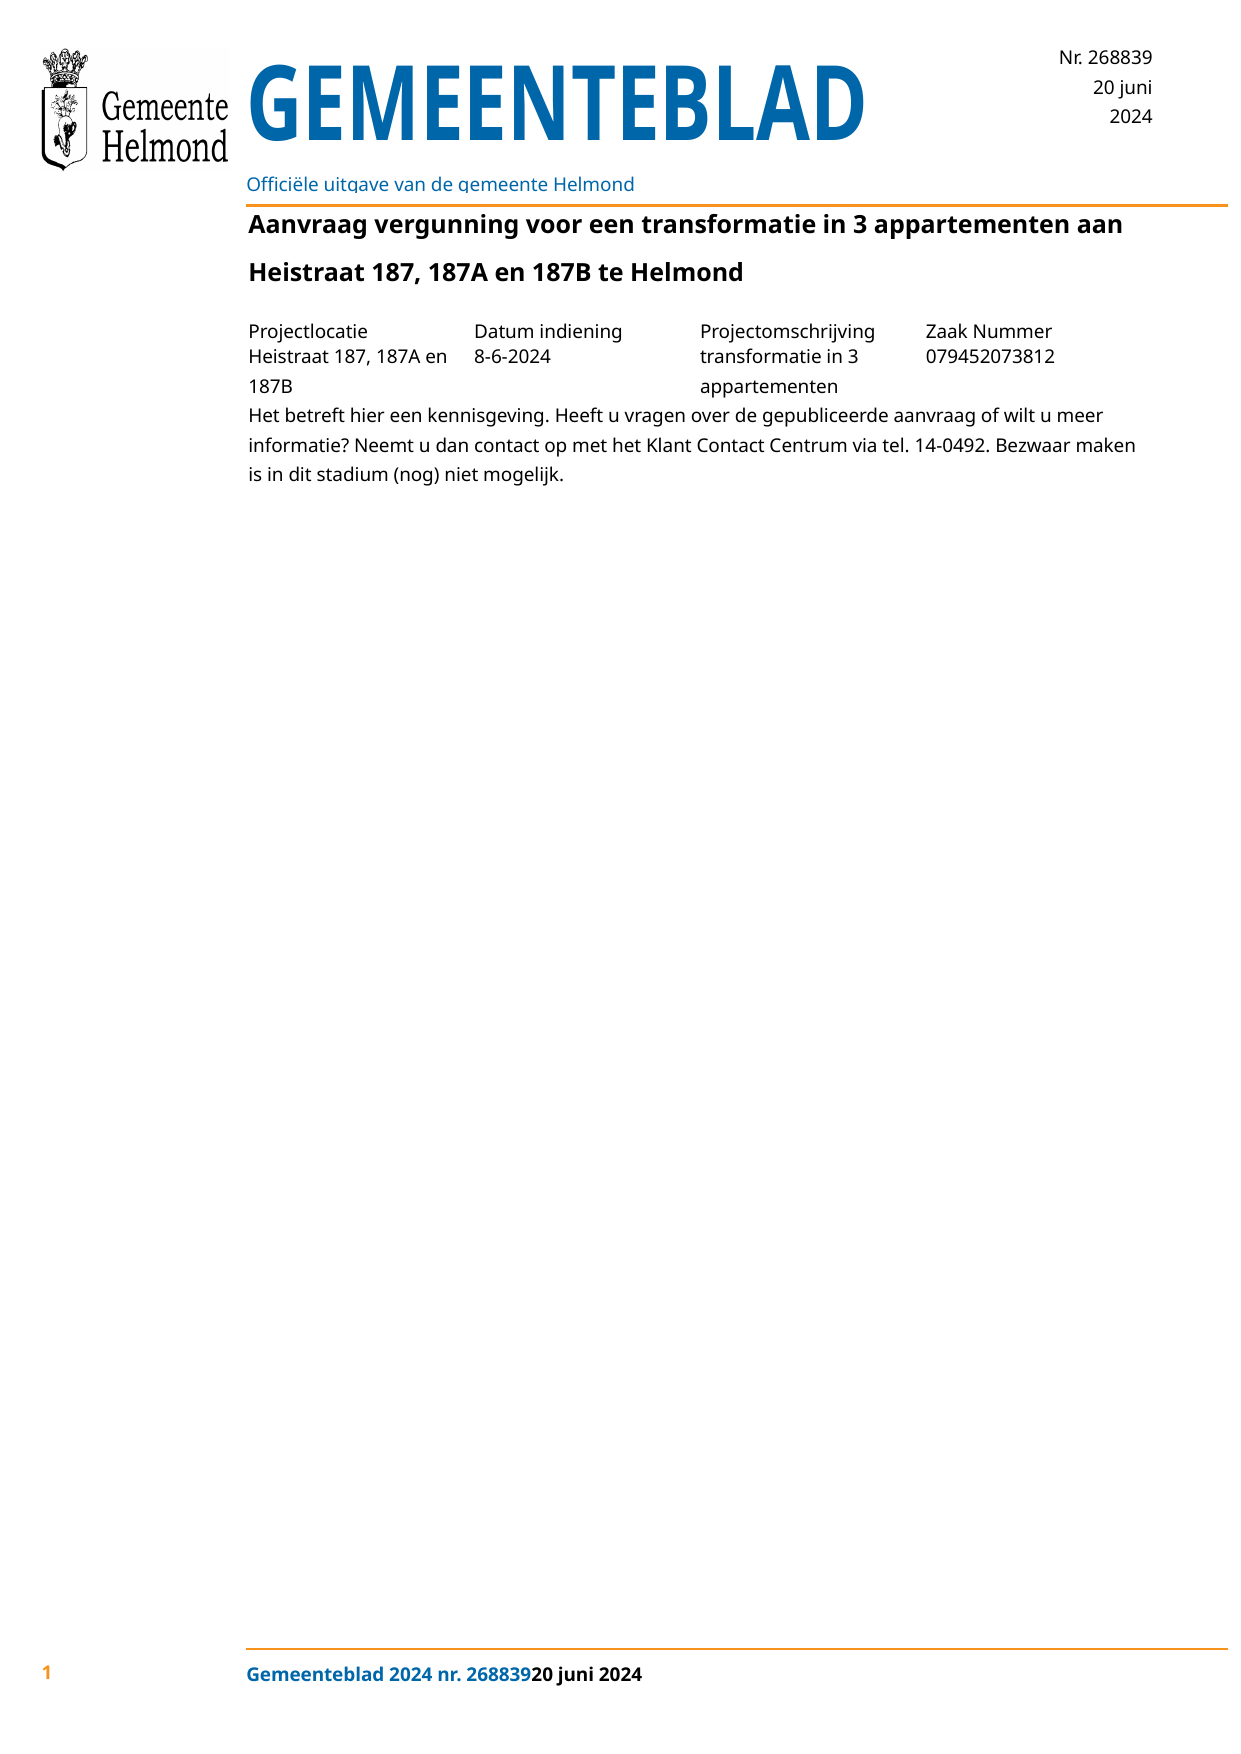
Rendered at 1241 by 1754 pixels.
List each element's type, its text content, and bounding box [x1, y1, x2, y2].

table_cell transformatie in 3 appartementen [700, 344, 926, 399]
table_cell 079452073812 [926, 344, 1152, 399]
table_cell 8-6-2024 [474, 344, 700, 399]
picture [41, 47, 231, 172]
table_header Projectlocatie [248, 318, 474, 344]
text Het betreft hier een kennisgeving. Heeft u vragen over de gepubliceerde aanvraag of wilt u meer informatie? Neemt u dan contact op met het Klant Contact Centrum via tel. 14-0492. Bezwaar maken is in dit stadium (nog) niet mogelijk. [248, 402, 1152, 487]
table_cell Heistraat 187, 187A en 187B [248, 344, 474, 399]
text Aanvraag vergunning voor een transformatie in 3 appartementen aan Heistraat 187, 187A en 187B te Helmond [248, 207, 1152, 288]
table_header Projectomschrijving [700, 318, 926, 344]
table_header Zaak Nummer [926, 318, 1152, 344]
table_header Datum indiening [474, 318, 700, 344]
